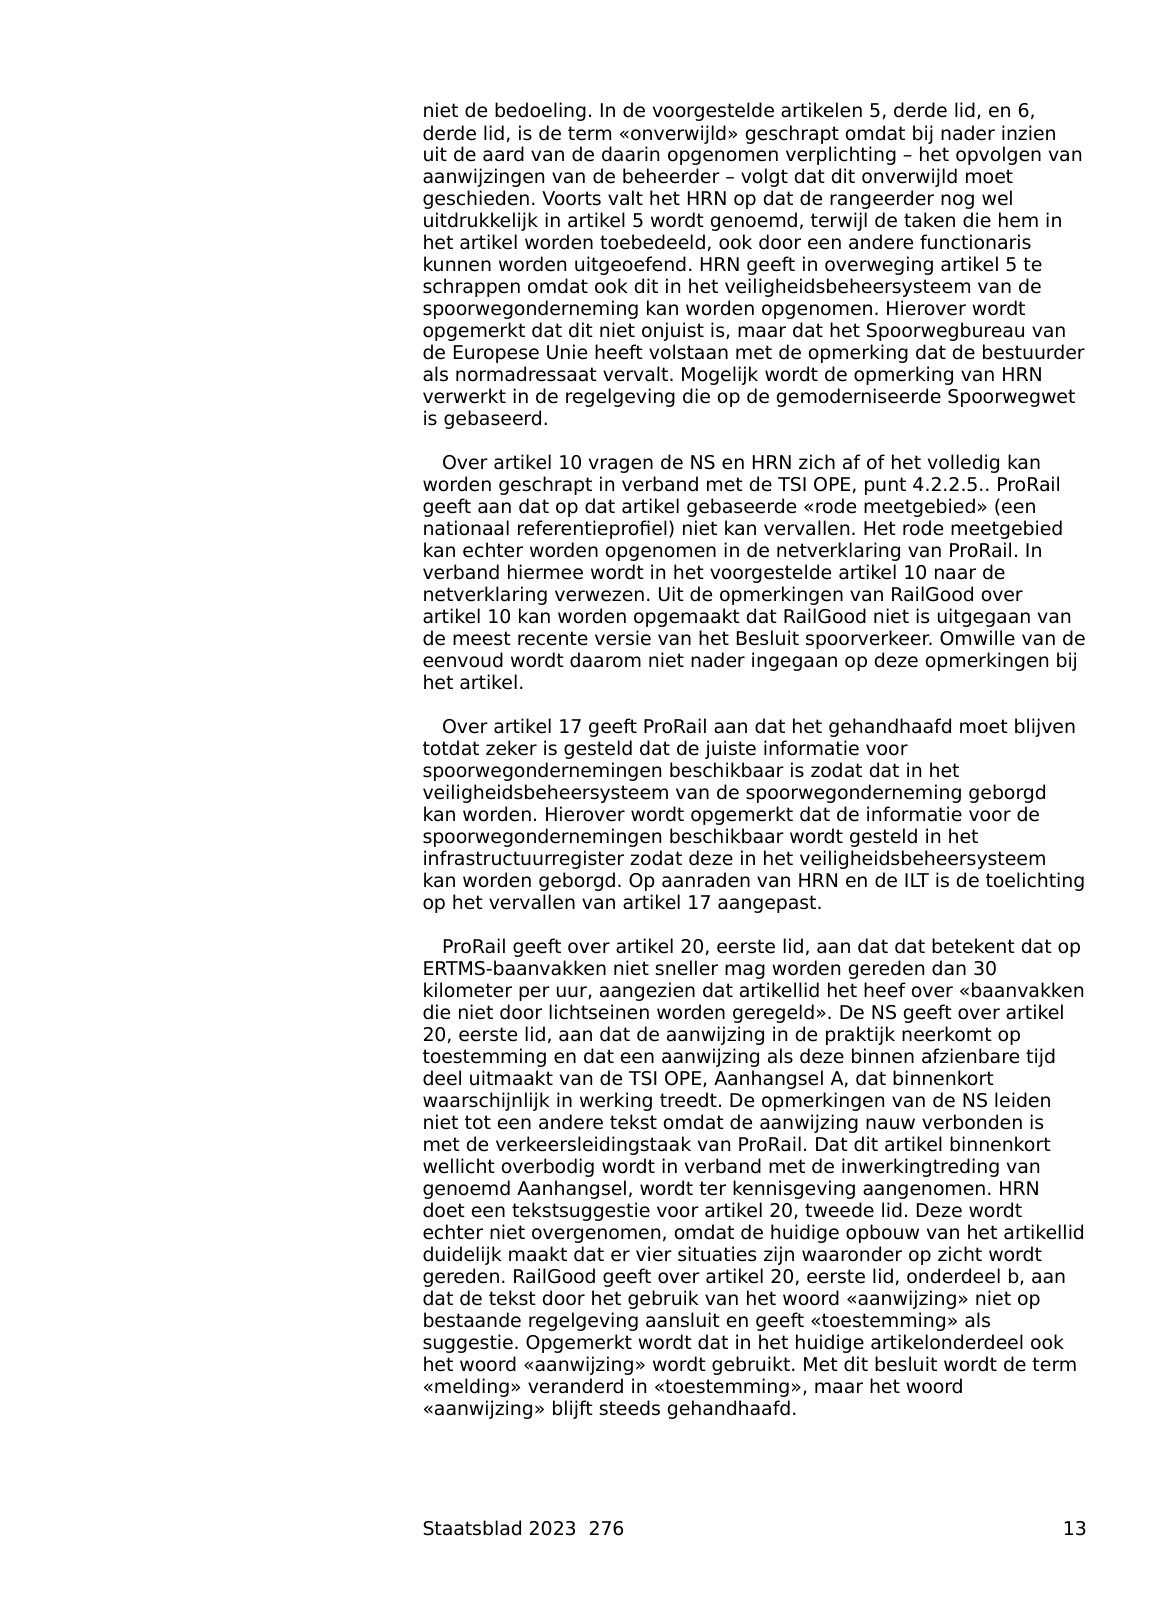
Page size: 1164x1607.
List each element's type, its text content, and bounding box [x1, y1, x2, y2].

text Over artikel 17 geeft ProRail aan dat het gehandhaafd moet blijven totdat zeker is gesteld dat de juiste informatie voor spoorwegondernemingen beschikbaar is zodat dat in het veiligheidsbeheersysteem van de spoorwegonderneming geborgd kan worden. Hierover wordt opgemerkt dat de informatie voor de spoorwegondernemingen beschikbaar wordt gesteld in het infrastructuurregister zodat deze in het veiligheidsbeheersysteem kan worden geborgd. Op aanraden van HRN en de ILT is de toelichting op het vervallen van artikel 17 aangepast. [422, 716, 1087, 914]
text ProRail geeft over artikel 20, eerste lid, aan dat dat betekent dat op ERTMS-baanvakken niet sneller mag worden gereden dan 30 kilometer per uur, aangezien dat artikellid het heef over «baanvakken die niet door lichtseinen worden geregeld». De NS geeft over artikel 20, eerste lid, aan dat de aanwijzing in de praktijk neerkomt op toestemming en dat een aanwijzing als deze binnen afzienbare tijd deel uitmaakt van de TSI OPE, Aanhangsel A, dat binnenkort waarschijnlijk in werking treedt. De opmerkingen van de NS leiden niet tot een andere tekst omdat de aanwijzing nauw verbonden is met de verkeersleidingstaak van ProRail. Dat dit artikel binnenkort wellicht overbodig wordt in verband met de inwerkingtreding van genoemd Aanhangsel, wordt ter kennisgeving aangenomen. HRN doet een tekstsuggestie voor artikel 20, tweede lid. Deze wordt echter niet overgenomen, omdat de huidige opbouw van het artikellid duidelijk maakt dat er vier situaties zijn waaronder op zicht wordt gereden. RailGood geeft over artikel 20, eerste lid, onderdeel b, aan dat de tekst door het gebruik van het woord «aanwijzing» niet op bestaande regelgeving aansluit en geeft «toestemming» als suggestie. Opgemerkt wordt dat in het huidige artikelonderdeel ook het woord «aanwijzing» wordt gebruikt. Met dit besluit wordt de term «melding» veranderd in «toestemming», maar het woord «aanwijzing» blijft steeds gehandhaafd. [422, 936, 1087, 1420]
text niet de bedoeling. In de voorgestelde artikelen 5, derde lid, en 6, derde lid, is de term «onverwijld» geschrapt omdat bij nader inzien uit de aard van de daarin opgenomen verplichting – het opvolgen van aanwijzingen van de beheerder – volgt dat dit onverwijld moet geschieden. Voorts valt het HRN op dat de rangeerder nog wel uitdrukkelijk in artikel 5 wordt genoemd, terwijl de taken die hem in het artikel worden toebedeeld, ook door een andere functionaris kunnen worden uitgeoefend. HRN geeft in overweging artikel 5 te schrappen omdat ook dit in het veiligheidsbeheersysteem van de spoorwegonderneming kan worden opgenomen. Hierover wordt opgemerkt dat dit niet onjuist is, maar dat het Spoorwegbureau van de Europese Unie heeft volstaan met de opmerking dat de bestuurder als normadressaat vervalt. Mogelijk wordt de opmerking van HRN verwerkt in de regelgeving die op de gemoderniseerde Spoorwegwet is gebaseerd. [422, 100, 1087, 430]
text Over artikel 10 vragen de NS en HRN zich af of het volledig kan worden geschrapt in verband met de TSI OPE, punt 4.2.2.5.. ProRail geeft aan dat op dat artikel gebaseerde «rode meetgebied» (een nationaal referentieprofiel) niet kan vervallen. Het rode meetgebied kan echter worden opgenomen in de netverklaring van ProRail. In verband hiermee wordt in het voorgestelde artikel 10 naar de netverklaring verwezen. Uit de opmerkingen van RailGood over artikel 10 kan worden opgemaakt dat RailGood niet is uitgegaan van de meest recente versie van het Besluit spoorverkeer. Omwille van de eenvoud wordt daarom niet nader ingegaan op deze opmerkingen bij het artikel. [422, 452, 1087, 694]
